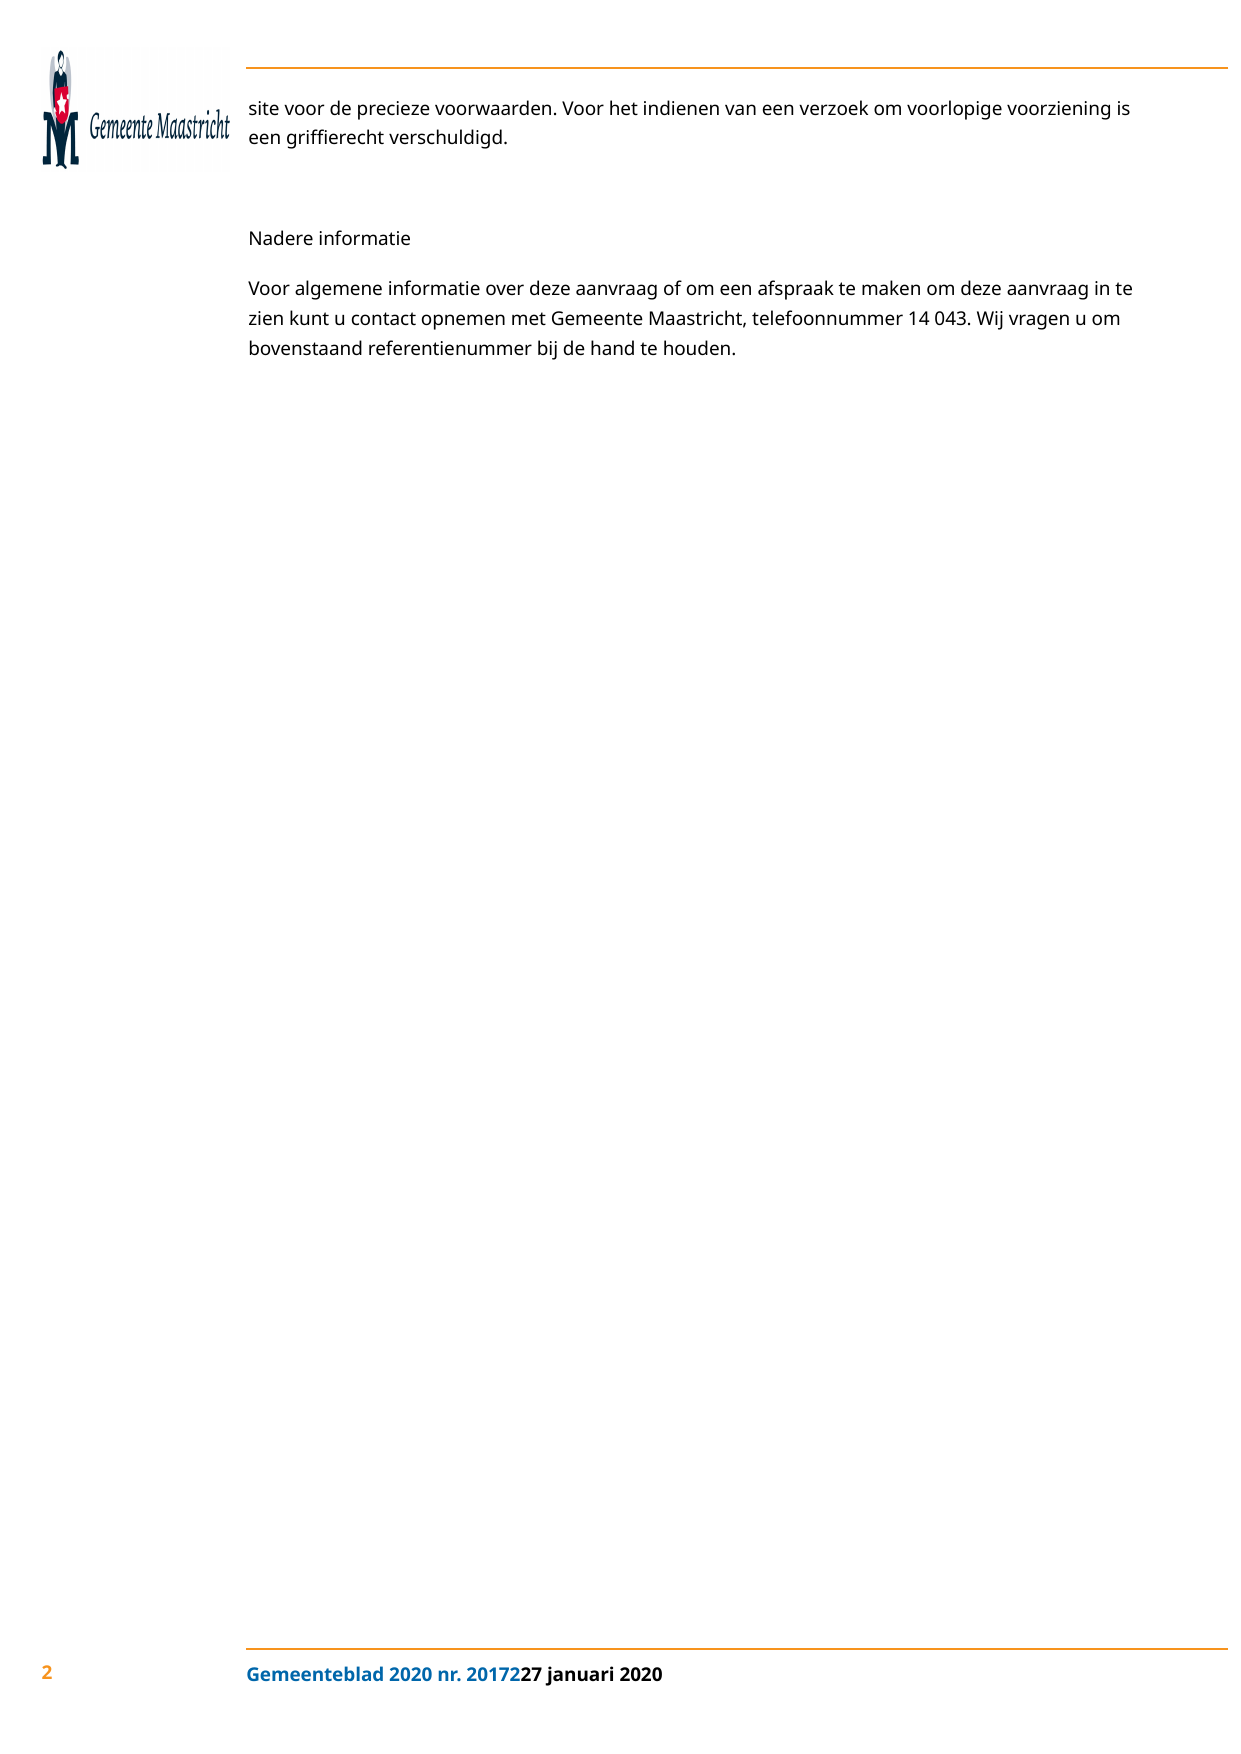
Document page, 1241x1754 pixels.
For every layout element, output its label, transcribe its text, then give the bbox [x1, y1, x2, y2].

text Nadere informatie [248, 225, 1152, 251]
picture [41, 47, 231, 172]
text Voor algemene informatie over deze aanvraag of om een afspraak te maken om deze aanvraag in te zien kunt u contact opnemen met Gemeente Maastricht, telefoonnummer 14 043. Wij vragen u om bovenstaand referentienummer bij de hand te houden. [248, 276, 1152, 361]
text site voor de precieze voorwaarden. Voor het indienen van een verzoek om voorlopige voorziening is een griffierecht verschuldigd. [248, 95, 1152, 150]
